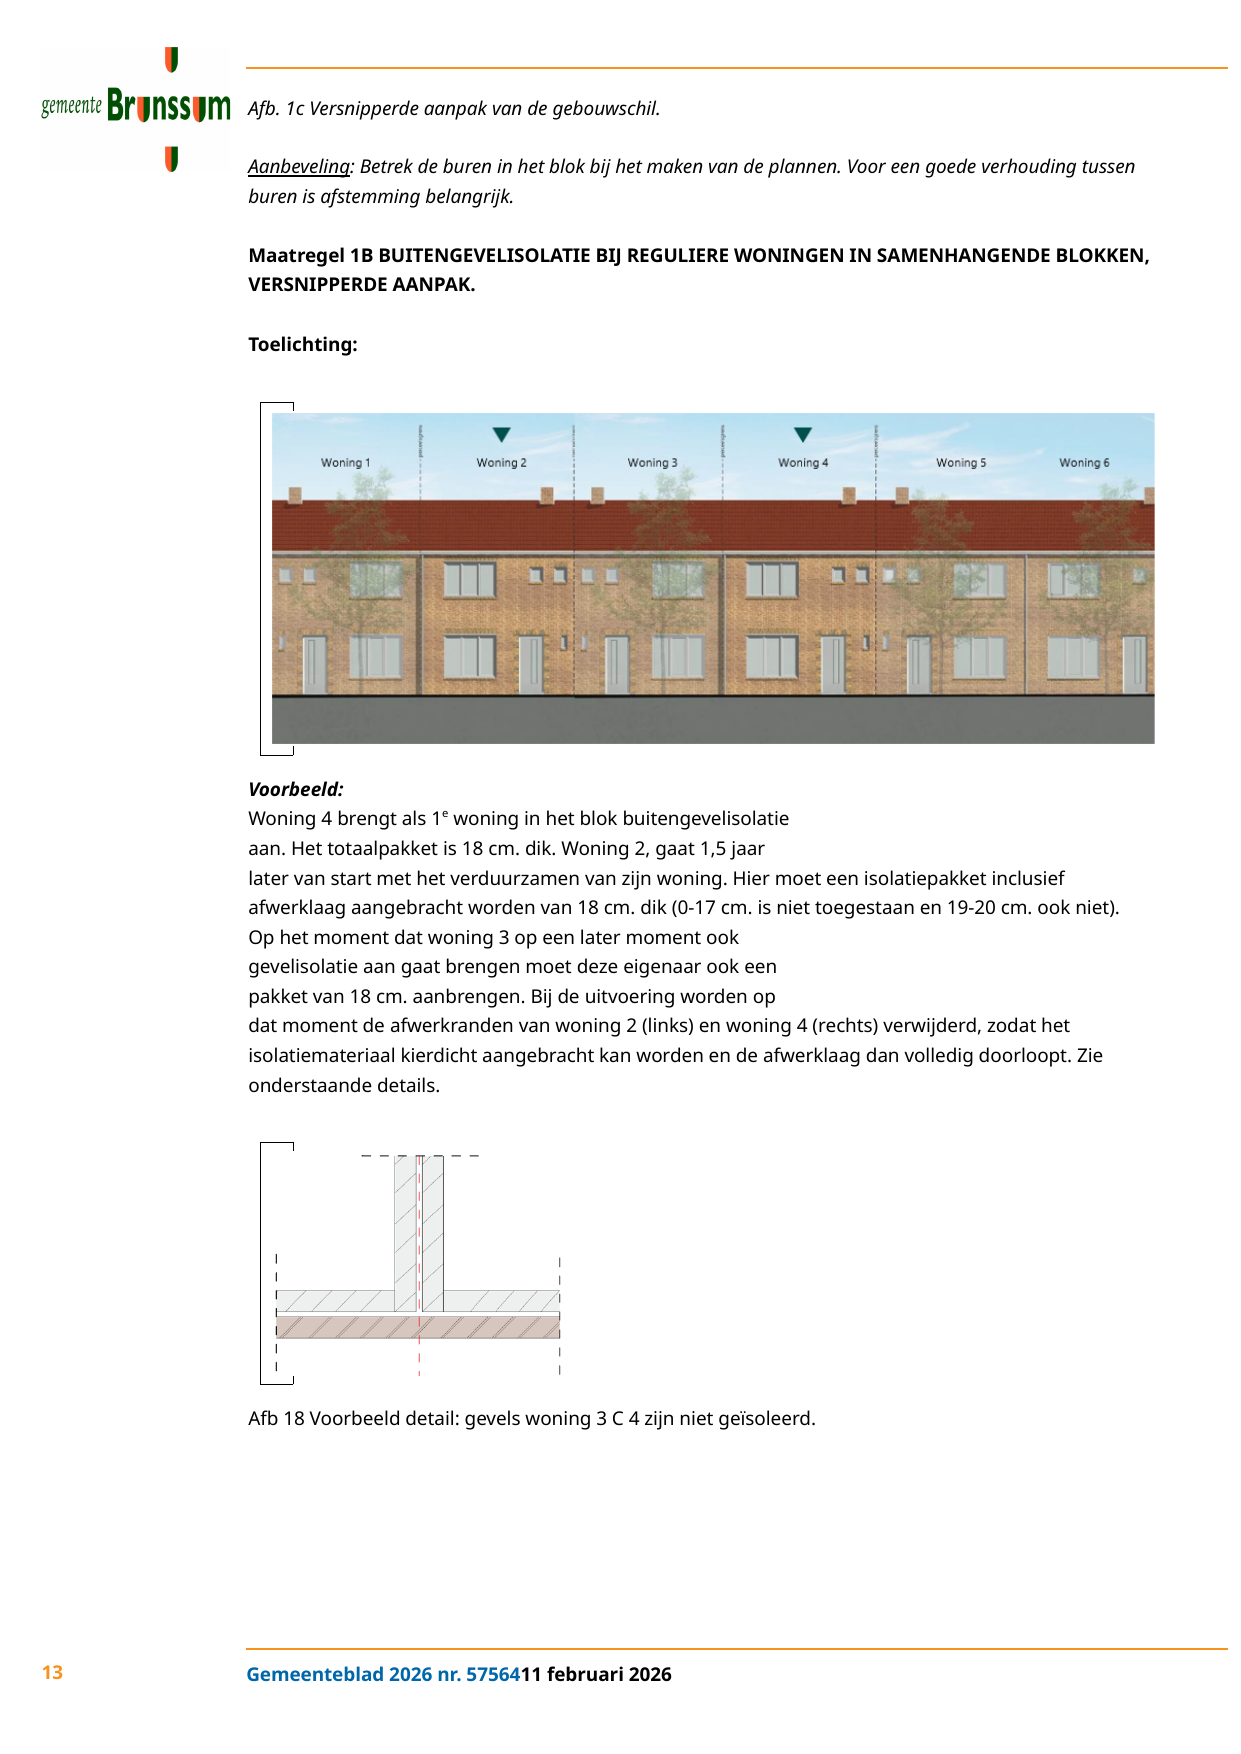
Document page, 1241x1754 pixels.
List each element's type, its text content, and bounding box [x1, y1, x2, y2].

text Toelichting: [248, 331, 1152, 357]
text Aanbeveling: Betrek de buren in het blok bij het maken van de plannen. Voor een goede verhouding tussen buren is afstemming belangrijk. [248, 153, 1152, 209]
table_header Voorbeeld: Woning 4 brengt als 1e woning in het blok buitengevelisolatie aan. Het totaalpakket is 18 cm. dik. Woning 2, gaat 1,5 jaar later van start met het verduurzamen van zijn woning. Hier moet een isolatiepakket inclusief afwerklaag aangebracht worden van 18 cm. dik (0-17 cm. is niet toegestaan en 19-20 cm. ook niet). Op het moment dat woning 3 op een later moment ook gevelisolatie aan gaat brengen moet deze eigenaar ook een pakket van 18 cm. aanbrengen. Bij de uitvoering worden op dat moment de afwerkranden van woning 2 (links) en woning 4 (rechts) verwijderd, zodat het isolatiemateriaal kierdicht aangebracht kan worden en de afwerklaag dan volledig doorloopt. Zie onderstaande details. [248, 390, 1152, 1098]
picture [268, 1151, 565, 1376]
text Afb 18 Voorbeeld detail: gevels woning 3 C 4 zijn niet geïsoleerd. [248, 1405, 1152, 1431]
table_header Afb. 1c Versnipperde aanpak van de gebouwschil. [248, 95, 1152, 121]
picture [268, 411, 1155, 746]
picture [41, 47, 231, 172]
text Maatregel 1B BUITENGEVELISOLATIE BIJ REGULIERE WONINGEN IN SAMENHANGENDE BLOKKEN, VERSNIPPERDE AANPAK. [248, 242, 1152, 297]
